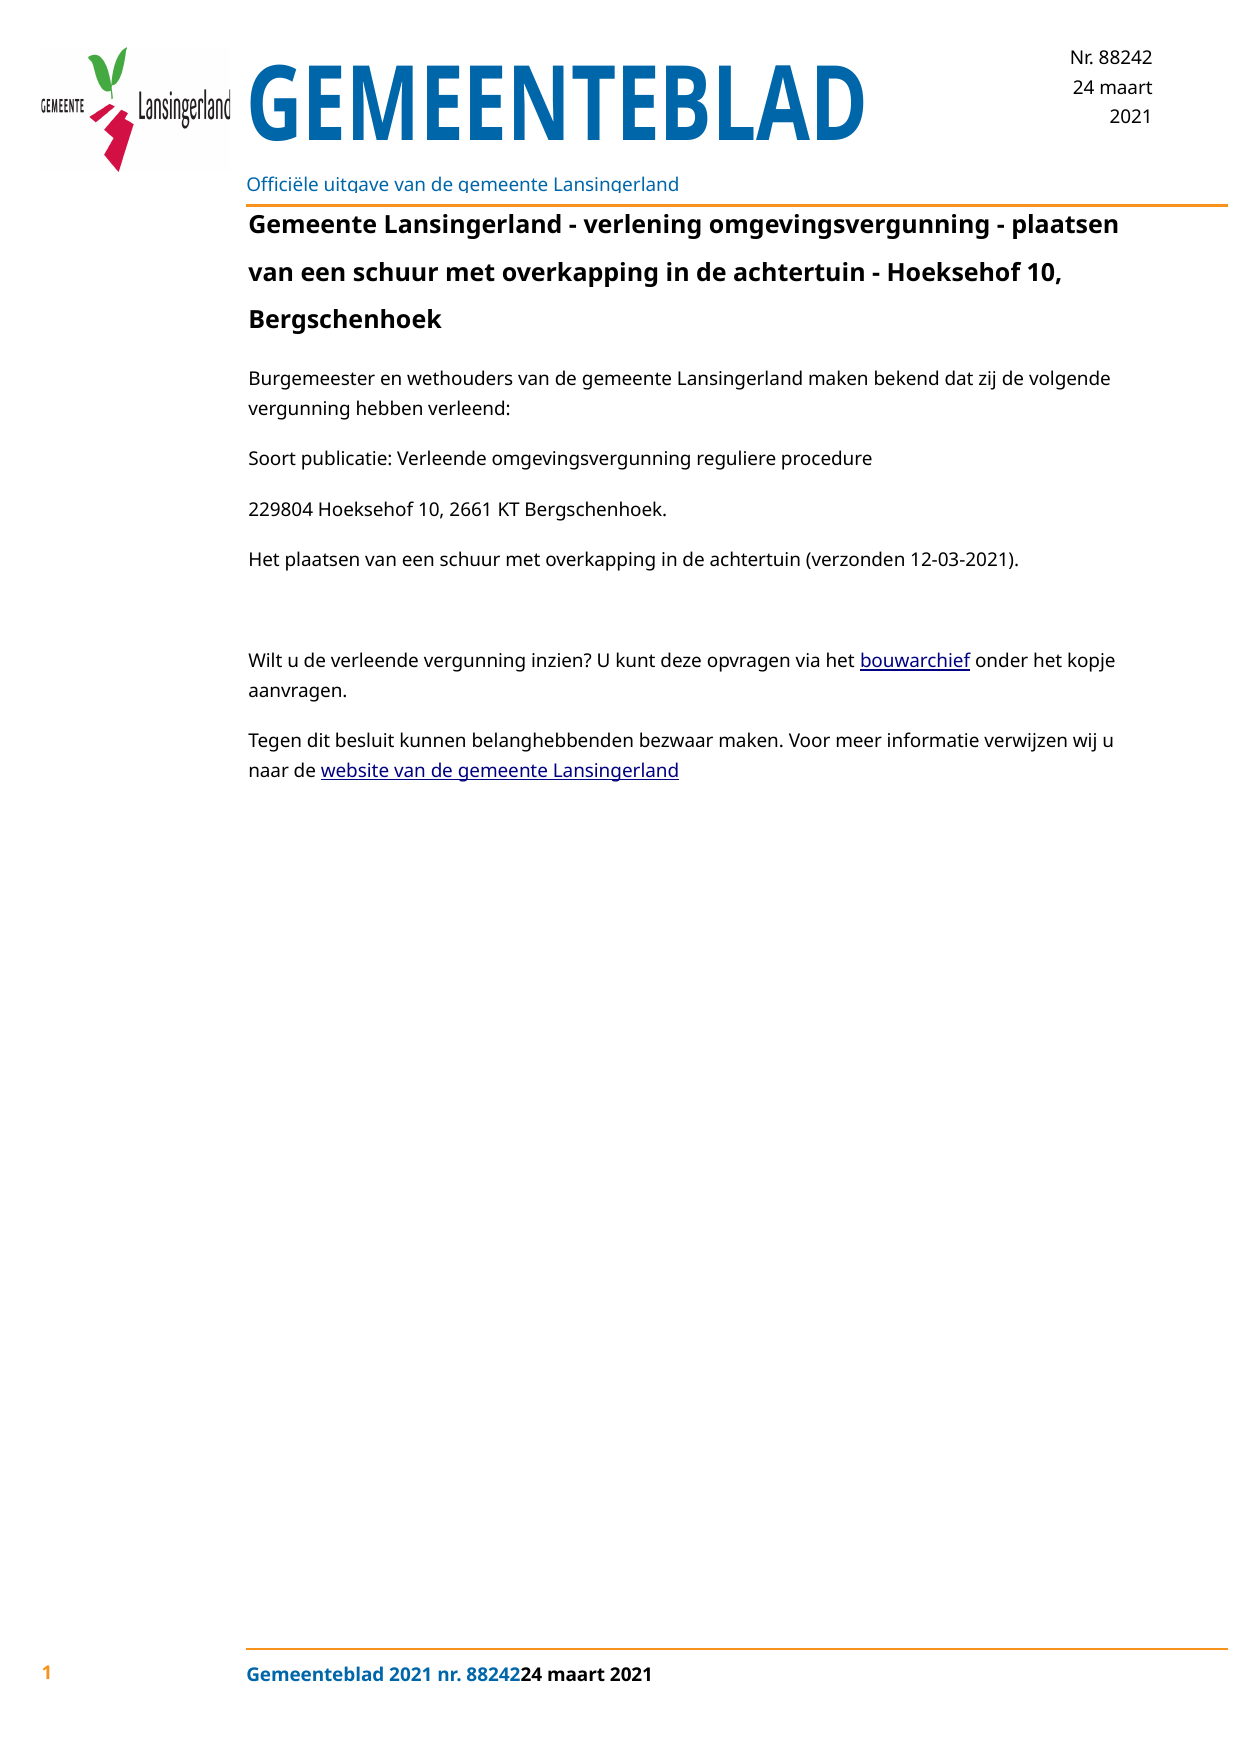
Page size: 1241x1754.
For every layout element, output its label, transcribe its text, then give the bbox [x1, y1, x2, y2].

text Wilt u de verleende vergunning inzien? U kunt deze opvragen via het bouwarchief onder het kopje aanvragen. [248, 647, 1152, 702]
text Gemeente Lansingerland - verlening omgevingsvergunning - plaatsen van een schuur met overkapping in de achtertuin - Hoeksehof 10, Bergschenhoek [248, 207, 1152, 336]
picture [41, 47, 231, 172]
text Soort publicatie: Verleende omgevingsvergunning reguliere procedure [248, 446, 1152, 471]
text Het plaatsen van een schuur met overkapping in de achtertuin (verzonden 12-03-2021). [248, 546, 1152, 572]
text 229804 Hoeksehof 10, 2661 KT Bergschenhoek. [248, 496, 1152, 522]
text Burgemeester en wethouders van de gemeente Lansingerland maken bekend dat zij de volgende vergunning hebben verleend: [248, 366, 1152, 421]
text Tegen dit besluit kunnen belanghebbenden bezwaar maken. Voor meer informatie verwijzen wij u naar de website van de gemeente Lansingerland [248, 727, 1152, 782]
